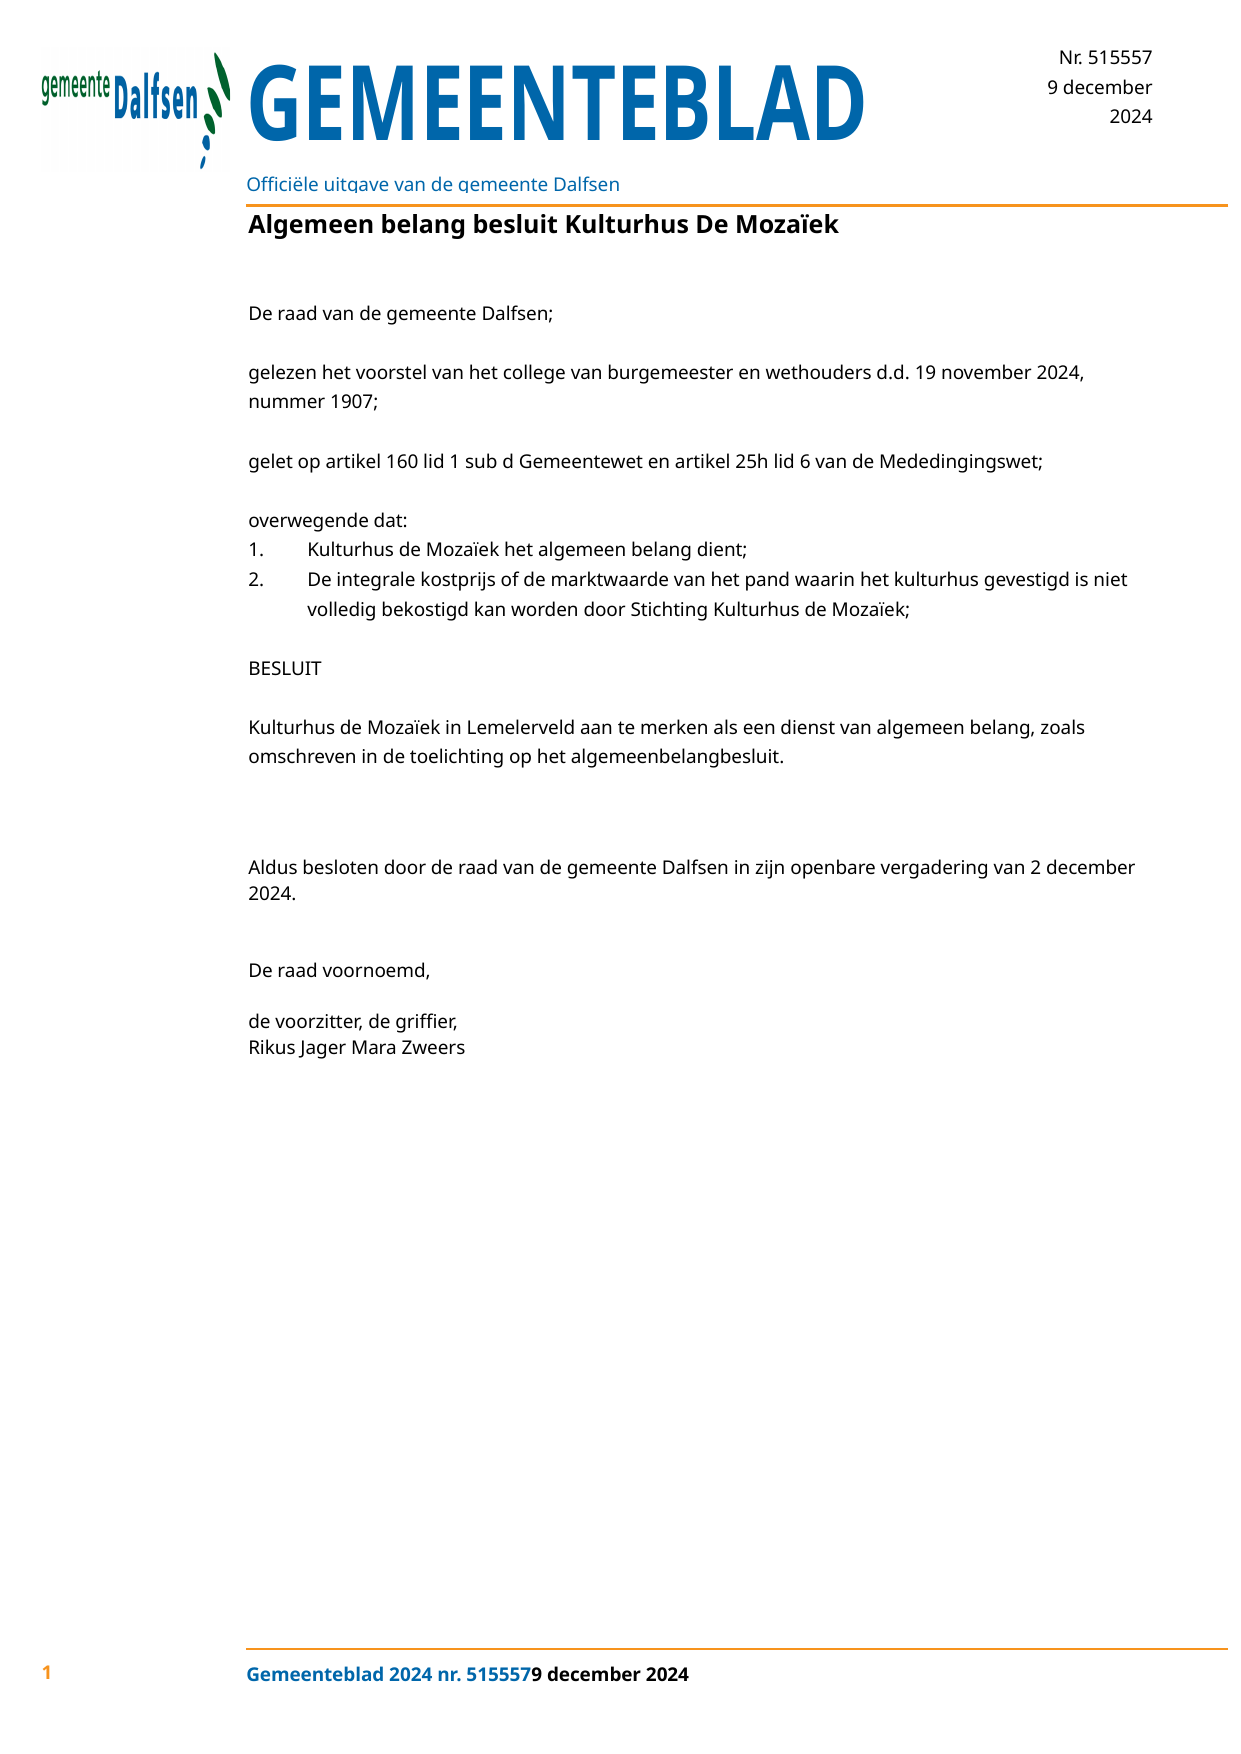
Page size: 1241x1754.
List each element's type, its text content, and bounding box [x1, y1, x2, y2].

text overwegende dat: [248, 507, 1152, 533]
text Rikus Jager Mara Zweers [248, 1034, 1152, 1060]
text Algemeen belang besluit Kulturhus De Mozaïek [248, 207, 1152, 241]
text gelezen het voorstel van het college van burgemeester en wethouders d.d. 19 november 2024, nummer 1907; [248, 359, 1152, 414]
text De raad van de gemeente Dalfsen; [248, 300, 1152, 326]
text De raad voornoemd, [248, 957, 1152, 983]
picture [41, 47, 231, 172]
list Kulturhus de Mozaïek het algemeen belang dient; [248, 537, 1152, 562]
text Aldus besloten door de raad van de gemeente Dalfsen in zijn openbare vergadering van 2 december 2024. [248, 854, 1152, 906]
text gelet op artikel 160 lid 1 sub d Gemeentewet en artikel 25h lid 6 van de Mededingingswet; [248, 448, 1152, 473]
text de voorzitter, de griffier, [248, 1009, 1152, 1034]
text Kulturhus de Mozaïek in Lemelerveld aan te merken als een dienst van algemeen belang, zoals omschreven in de toelichting op het algemeenbelangbesluit. [248, 714, 1152, 769]
list De integrale kostprijs of de marktwaarde van het pand waarin het kulturhus gevestigd is niet volledig bekostigd kan worden door Stichting Kulturhus de Mozaïek; [248, 566, 1152, 621]
text BESLUIT [248, 655, 1152, 681]
